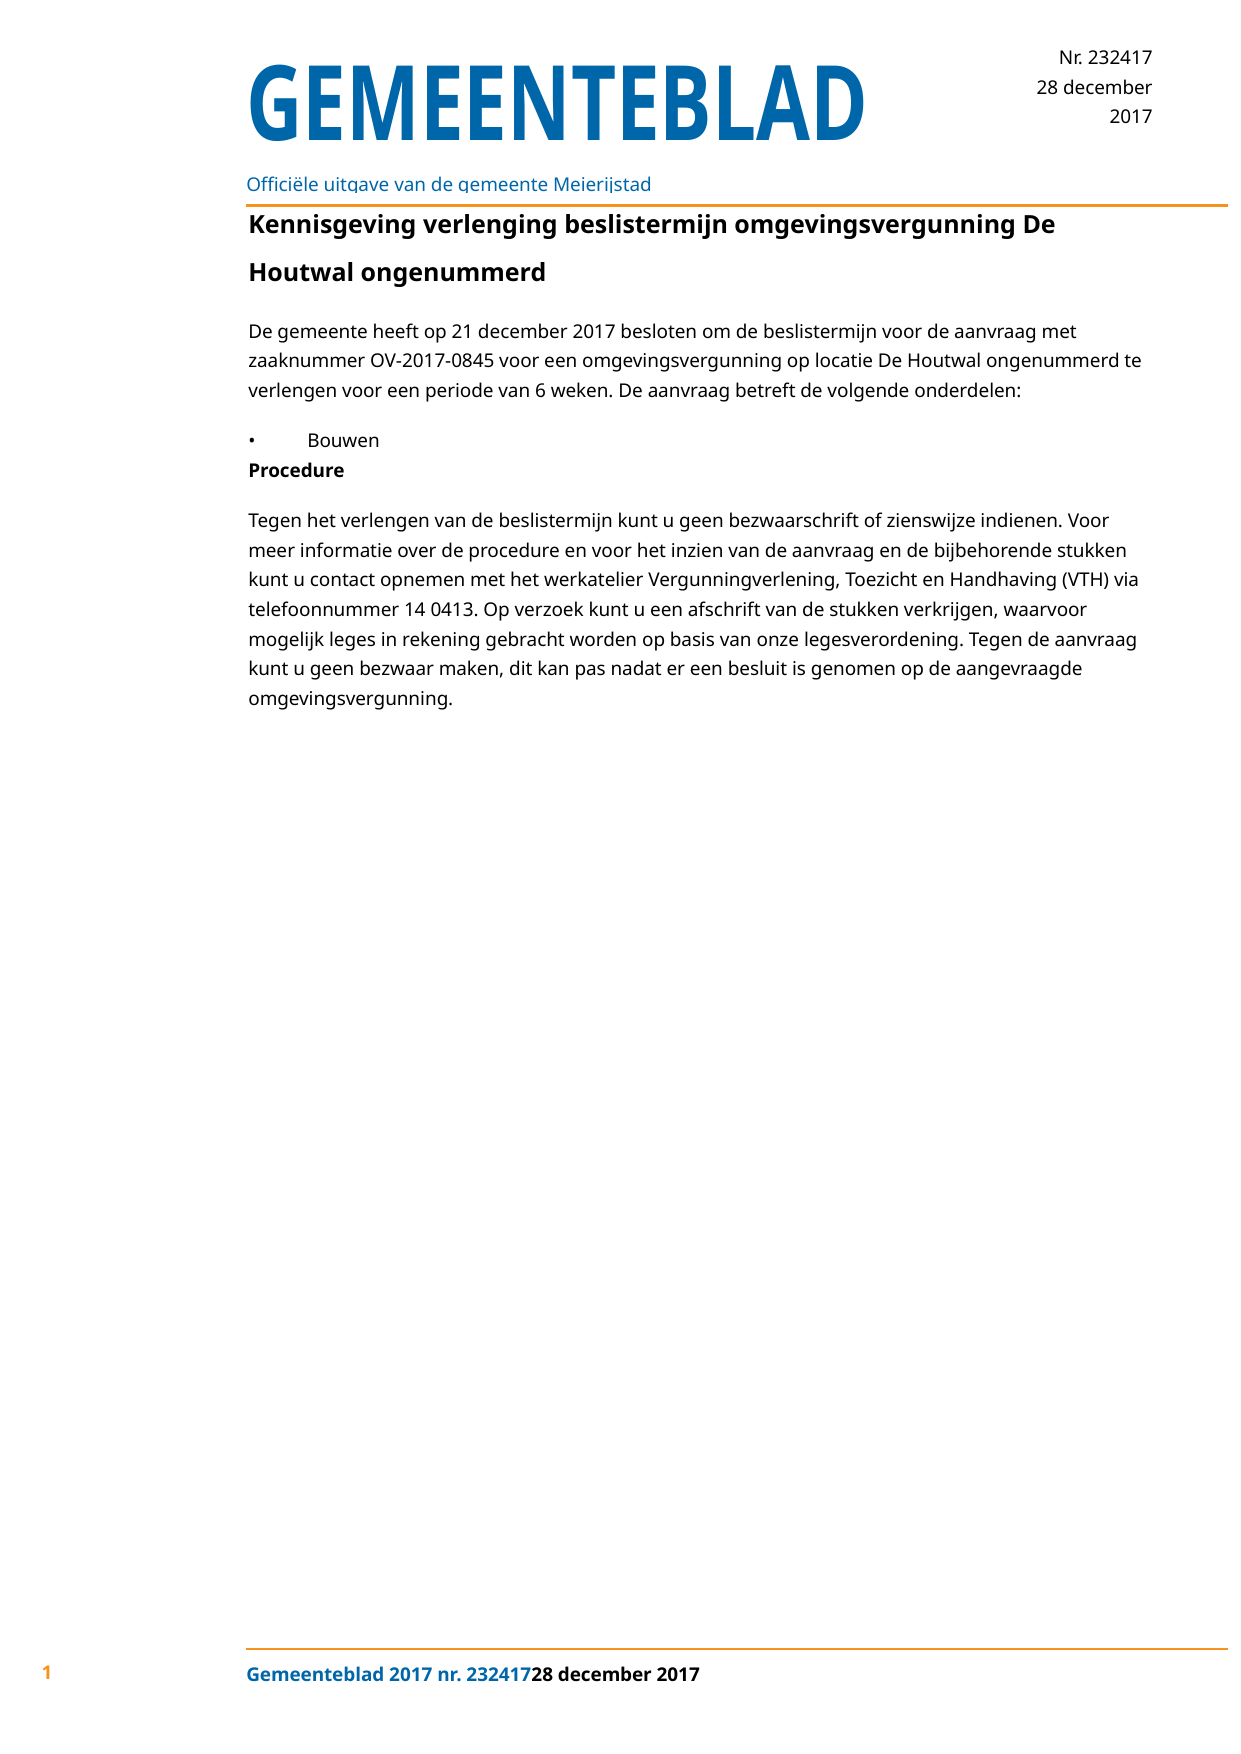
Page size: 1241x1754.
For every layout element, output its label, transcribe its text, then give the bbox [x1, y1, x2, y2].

text Kennisgeving verlenging beslistermijn omgevingsvergunning De Houtwal ongenummerd [248, 207, 1152, 288]
picture [41, 47, 231, 172]
text Procedure [248, 457, 1152, 483]
list Bouwen [248, 427, 1152, 453]
text Tegen het verlengen van de beslistermijn kunt u geen bezwaarschrift of zienswijze indienen. Voor meer informatie over de procedure en voor het inzien van de aanvraag en de bijbehorende stukken kunt u contact opnemen met het werkatelier Vergunningverlening, Toezicht en Handhaving (VTH) via telefoonnummer 14 0413. Op verzoek kunt u een afschrift van de stukken verkrijgen, waarvoor mogelijk leges in rekening gebracht worden op basis van onze legesverordening. Tegen de aanvraag kunt u geen bezwaar maken, dit kan pas nadat er een besluit is genomen op de aangevraagde omgevingsvergunning. [248, 507, 1152, 711]
text De gemeente heeft op 21 december 2017 besloten om de beslistermijn voor de aanvraag met zaaknummer OV-2017-0845 voor een omgevingsvergunning op locatie De Houtwal ongenummerd te verlengen voor een periode van 6 weken. De aanvraag betreft de volgende onderdelen: [248, 318, 1152, 403]
